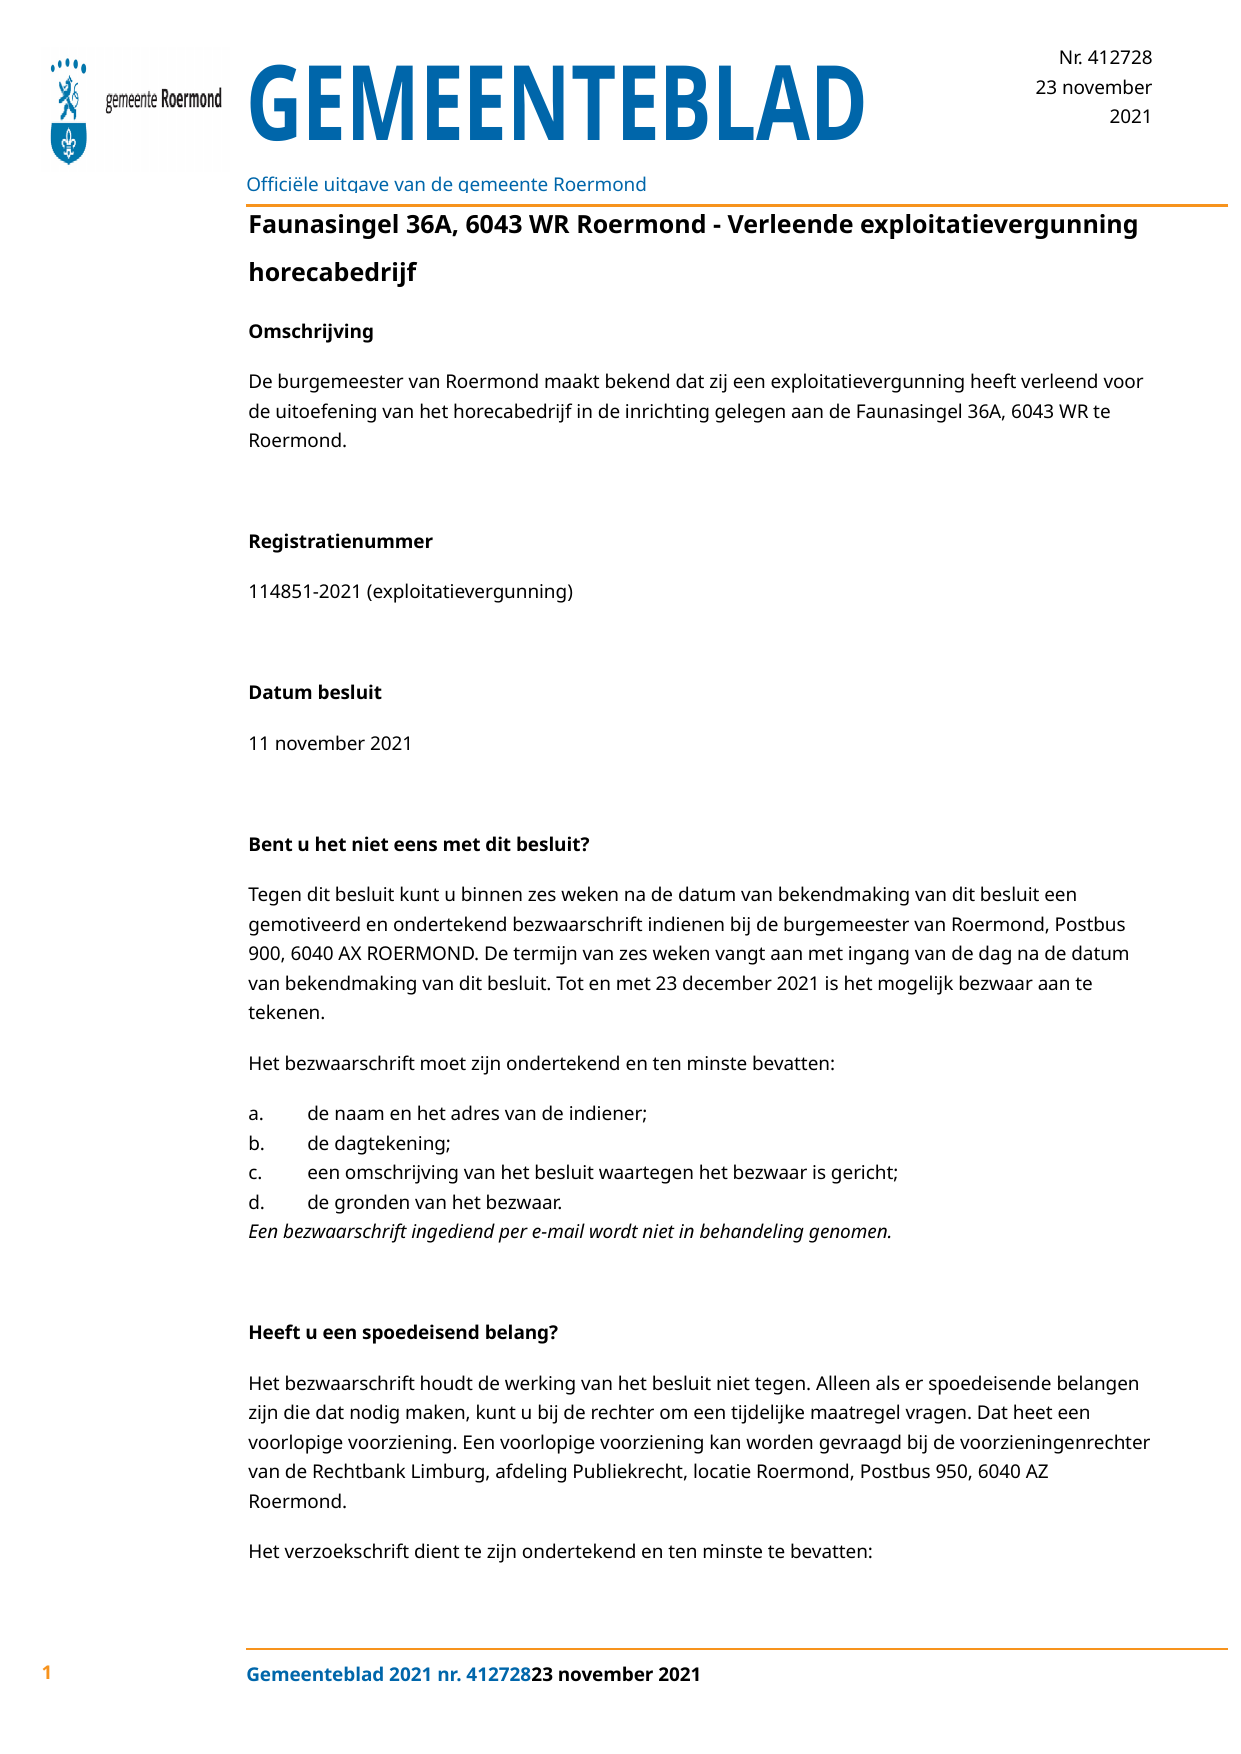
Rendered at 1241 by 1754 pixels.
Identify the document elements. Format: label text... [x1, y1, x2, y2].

text Het verzoekschrift dient te zijn ondertekend en ten minste te bevatten: [248, 1539, 1152, 1564]
list de gronden van het bezwaar. [248, 1189, 1152, 1215]
list een omschrijving van het besluit waartegen het bezwaar is gericht; [248, 1159, 1152, 1185]
text Registratienummer [248, 528, 1152, 554]
list de naam en het adres van de indiener; [248, 1100, 1152, 1126]
text Heeft u een spoedeisend belang? [248, 1319, 1152, 1345]
text De burgemeester van Roermond maakt bekend dat zij een exploitatievergunning heeft verleend voor de uitoefening van het horecabedrijf in de inrichting gelegen aan de Faunasingel 36A, 6043 WR te Roermond. [248, 368, 1152, 453]
text Datum besluit [248, 679, 1152, 705]
text Faunasingel 36A, 6043 WR Roermond - Verleende exploitatievergunning horecabedrijf [248, 207, 1152, 288]
text Het bezwaarschrift moet zijn ondertekend en ten minste bevatten: [248, 1050, 1152, 1076]
text Omschrijving [248, 318, 1152, 344]
text Een bezwaarschrift ingediend per e-mail wordt niet in behandeling genomen. [248, 1219, 1152, 1244]
text Bent u het niet eens met dit besluit? [248, 831, 1152, 857]
text Het bezwaarschrift houdt de werking van het besluit niet tegen. Alleen als er spoedeisende belangen zijn die dat nodig maken, kunt u bij de rechter om een tijdelijke maatregel vragen. Dat heet een voorlopige voorziening. Een voorlopige voorziening kan worden gevraagd bij de voorzieningenrechter van de Rechtbank Limburg, afdeling Publiekrecht, locatie Roermond, Postbus 950, 6040 AZ Roermond. [248, 1370, 1152, 1514]
text 11 november 2021 [248, 730, 1152, 756]
text 114851-2021 (exploitatievergunning) [248, 579, 1152, 604]
list de dagtekening; [248, 1130, 1152, 1156]
text Tegen dit besluit kunt u binnen zes weken na de datum van bekendmaking van dit besluit een gemotiveerd en ondertekend bezwaarschrift indienen bij de burgemeester van Roermond, Postbus 900, 6040 AX ROERMOND. De termijn van zes weken vangt aan met ingang van de dag na de datum van bekendmaking van dit besluit. Tot en met 23 december 2021 is het mogelijk bezwaar aan te tekenen. [248, 881, 1152, 1025]
picture [41, 47, 231, 172]
